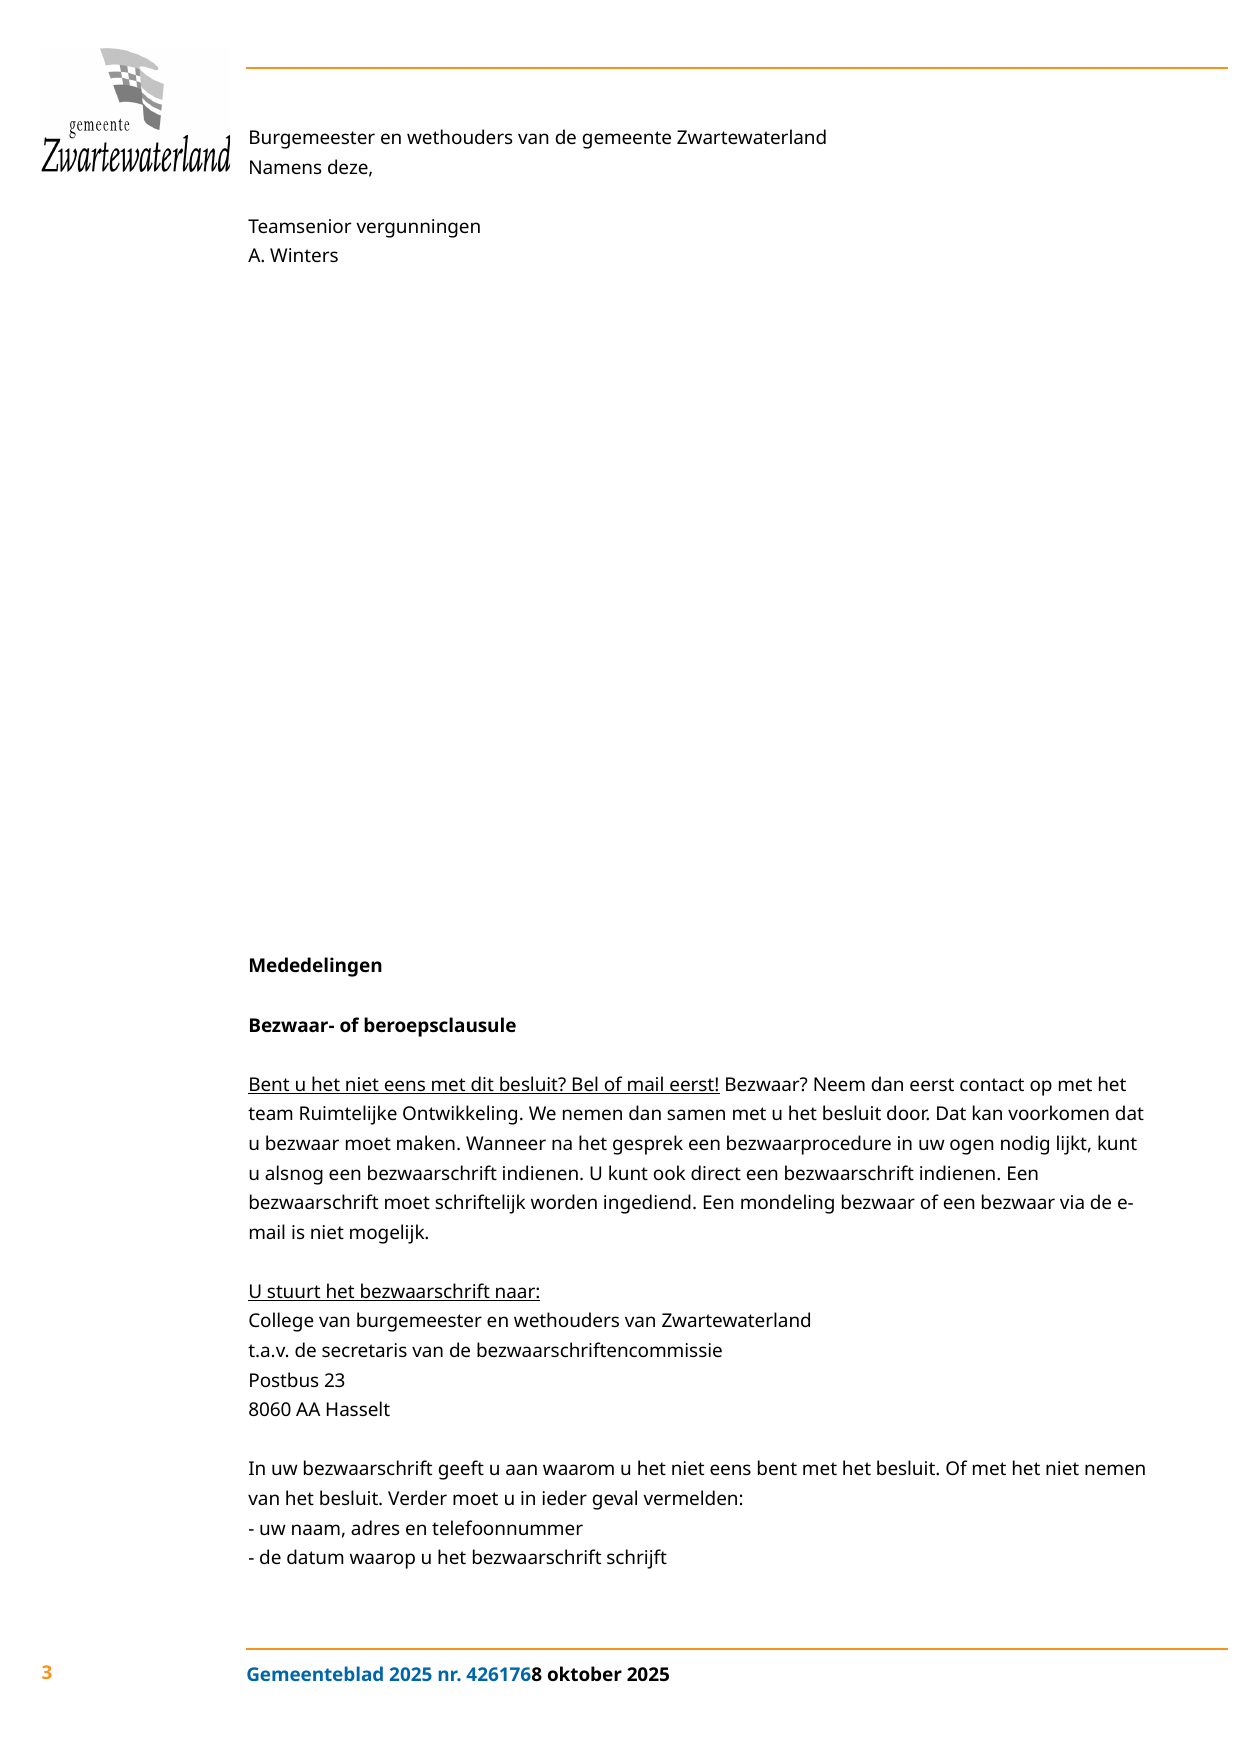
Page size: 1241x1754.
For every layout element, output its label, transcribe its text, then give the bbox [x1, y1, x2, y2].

text Mededelingen [248, 953, 1152, 978]
text Teamsenior vergunningen [248, 213, 1152, 239]
text Burgemeester en wethouders van de gemeente Zwartewaterland [248, 124, 1152, 150]
text Bent u het niet eens met dit besluit? Bel of mail eerst! Bezwaar? Neem dan eerst contact op met het team Ruimtelijke Ontwikkeling. We nemen dan samen met u het besluit door. Dat kan voorkomen dat u bezwaar moet maken. Wanneer na het gesprek een bezwaarprocedure in uw ogen nodig lijkt, kunt u alsnog een bezwaarschrift indienen. U kunt ook direct een bezwaarschrift indienen. Een bezwaarschrift moet schriftelijk worden ingediend. Een mondeling bezwaar of een bezwaar via de e-mail is niet mogelijk. [248, 1071, 1152, 1245]
text Bezwaar- of beroepsclausule [248, 1012, 1152, 1038]
text U stuurt het bezwaarschrift naar: [248, 1278, 1152, 1304]
text - de datum waarop u het bezwaarschrift schrijft [248, 1544, 1152, 1570]
picture [41, 47, 231, 172]
text In uw bezwaarschrift geeft u aan waarom u het niet eens bent met het besluit. Of met het niet nemen van het besluit. Verder moet u in ieder geval vermelden: [248, 1456, 1152, 1511]
text - uw naam, adres en telefoonnummer [248, 1515, 1152, 1541]
text t.a.v. de secretaris van de bezwaarschriftencommissie [248, 1337, 1152, 1363]
text Namens deze, [248, 154, 1152, 180]
text 8060 AA Hasselt [248, 1396, 1152, 1422]
text A. Winters [248, 243, 1152, 268]
text Postbus 23 [248, 1367, 1152, 1393]
text College van burgemeester en wethouders van Zwartewaterland [248, 1308, 1152, 1333]
